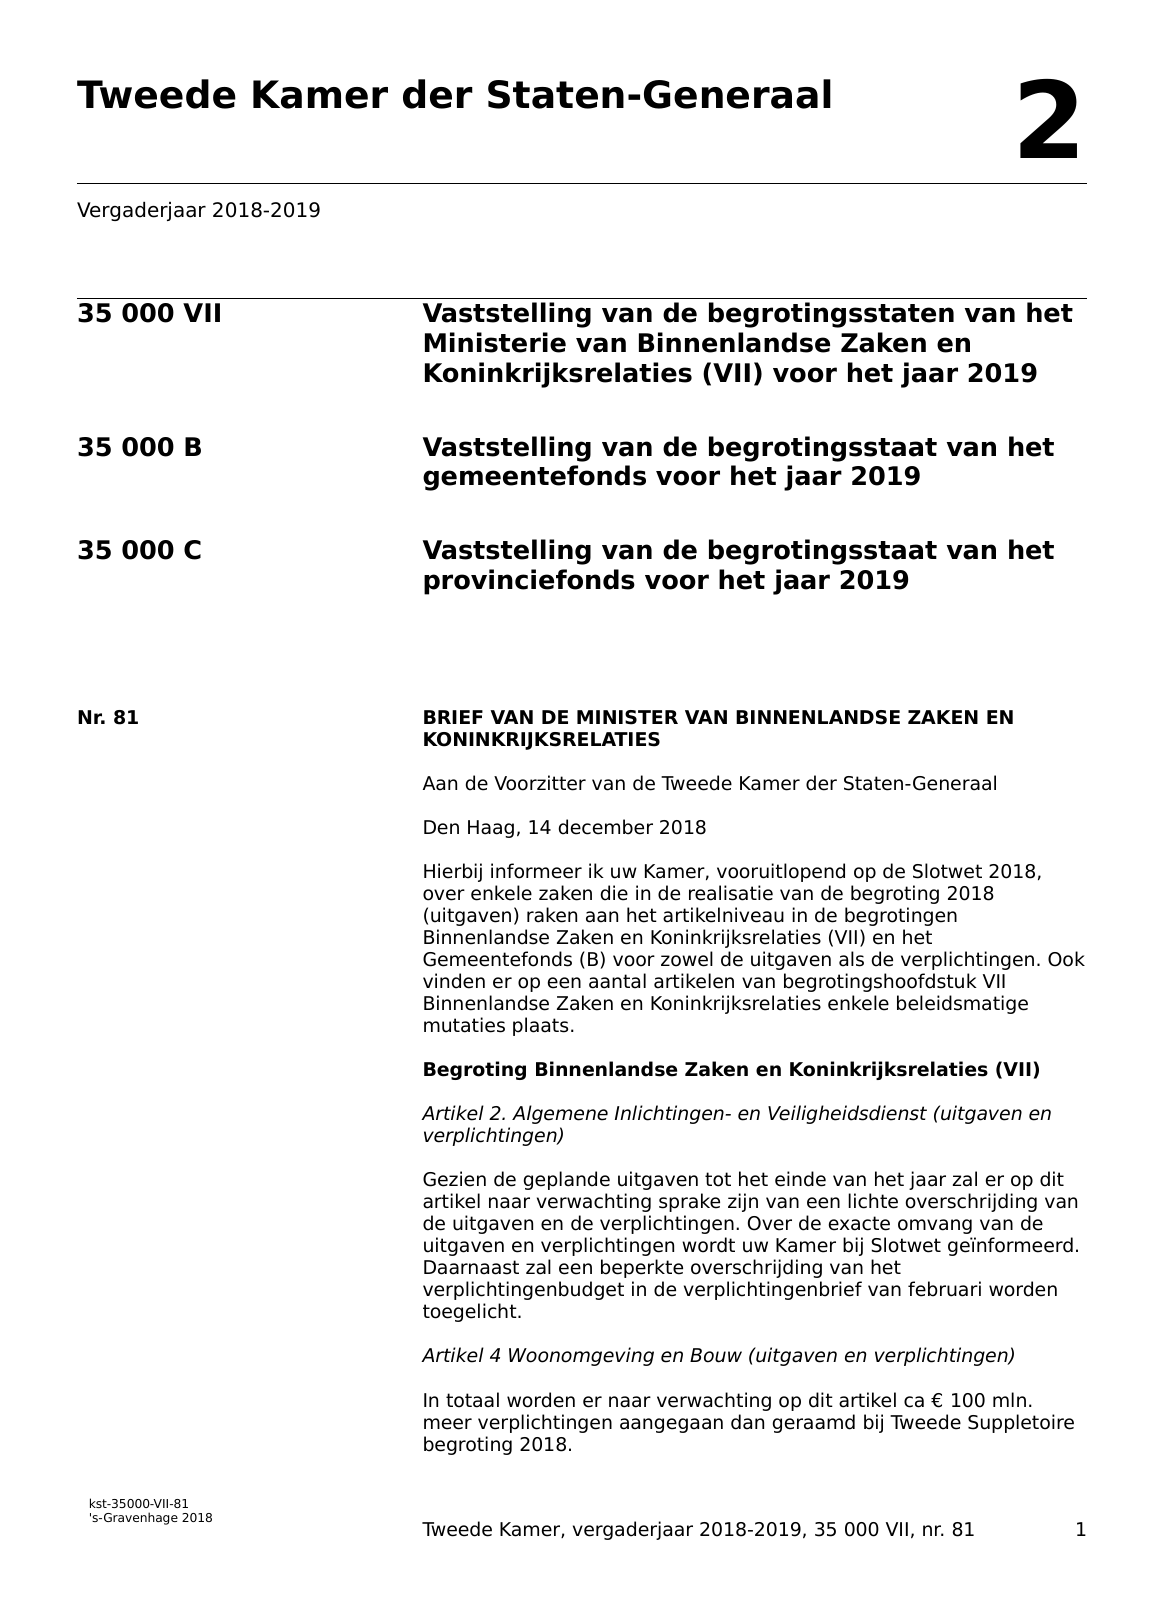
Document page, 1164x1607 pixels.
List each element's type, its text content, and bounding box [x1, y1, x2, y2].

text kst-35000-VII-81 [88, 1497, 323, 1511]
text Gezien de geplande uitgaven tot het einde van het jaar zal er op dit artikel naar verwachting sprake zijn van een lichte overschrijding van de uitgaven en de verplichtingen. Over de exacte omvang van de uitgaven en verplichtingen wordt uw Kamer bij Slotwet geïnformeerd. Daarnaast zal een beperkte overschrijding van het verplichtingenbudget in de verplichtingenbrief van februari worden toegelicht. [422, 1169, 1087, 1323]
subtitle 35 000 B Vaststelling van de begrotingsstaat van het gemeentefonds voor het jaar 2019 [77, 432, 1087, 492]
subtitle Artikel 2. Algemene Inlichtingen- en Veiligheidsdienst (uitgaven en verplichtingen) [422, 1103, 1087, 1147]
subtitle 35 000 VII Vaststelling van de begrotingsstaten van het Ministerie van Binnenlandse Zaken en Koninkrijksrelaties (VII) voor het jaar 2019 [77, 299, 1087, 388]
table_cell Vergaderjaar 2018-2019 [77, 184, 1087, 298]
text Den Haag, 14 december 2018 [422, 817, 1087, 839]
subtitle Begroting Binnenlandse Zaken en Koninkrijksrelaties (VII) [422, 1059, 1087, 1081]
text 's-Gravenhage 2018 [88, 1511, 323, 1525]
text In totaal worden er naar verwachting op dit artikel ca € 100 mln. meer verplichtingen aangegaan dan geraamd bij Tweede Suppletoire begroting 2018. [422, 1389, 1087, 1456]
text Aan de Voorzitter van de Tweede Kamer der Staten-Generaal [422, 773, 1087, 795]
table_header 2 [886, 59, 1087, 183]
subtitle 35 000 C Vaststelling van de begrotingsstaat van het provinciefonds voor het jaar 2019 [77, 536, 1087, 596]
subtitle Artikel 4 Woonomgeving en Bouw (uitgaven en verplichtingen) [422, 1345, 1087, 1367]
subtitle Nr. 81 BRIEF VAN DE MINISTER VAN BINNENLANDSE ZAKEN EN KONINKRIJKSRELATIES [77, 707, 1087, 751]
text Hierbij informeer ik uw Kamer, vooruitlopend op de Slotwet 2018, over enkele zaken die in de realisatie van de begroting 2018 (uitgaven) raken aan het artikelniveau in de begrotingen Binnenlandse Zaken en Koninkrijksrelaties (VII) en het Gemeentefonds (B) voor zowel de uitgaven als de verplichtingen. Ook vinden er op een aantal artikelen van begrotingshoofdstuk VII Binnenlandse Zaken en Koninkrijksrelaties enkele beleidsmatige mutaties plaats. [422, 861, 1087, 1037]
table_header Tweede Kamer der Staten-Generaal [77, 59, 886, 183]
